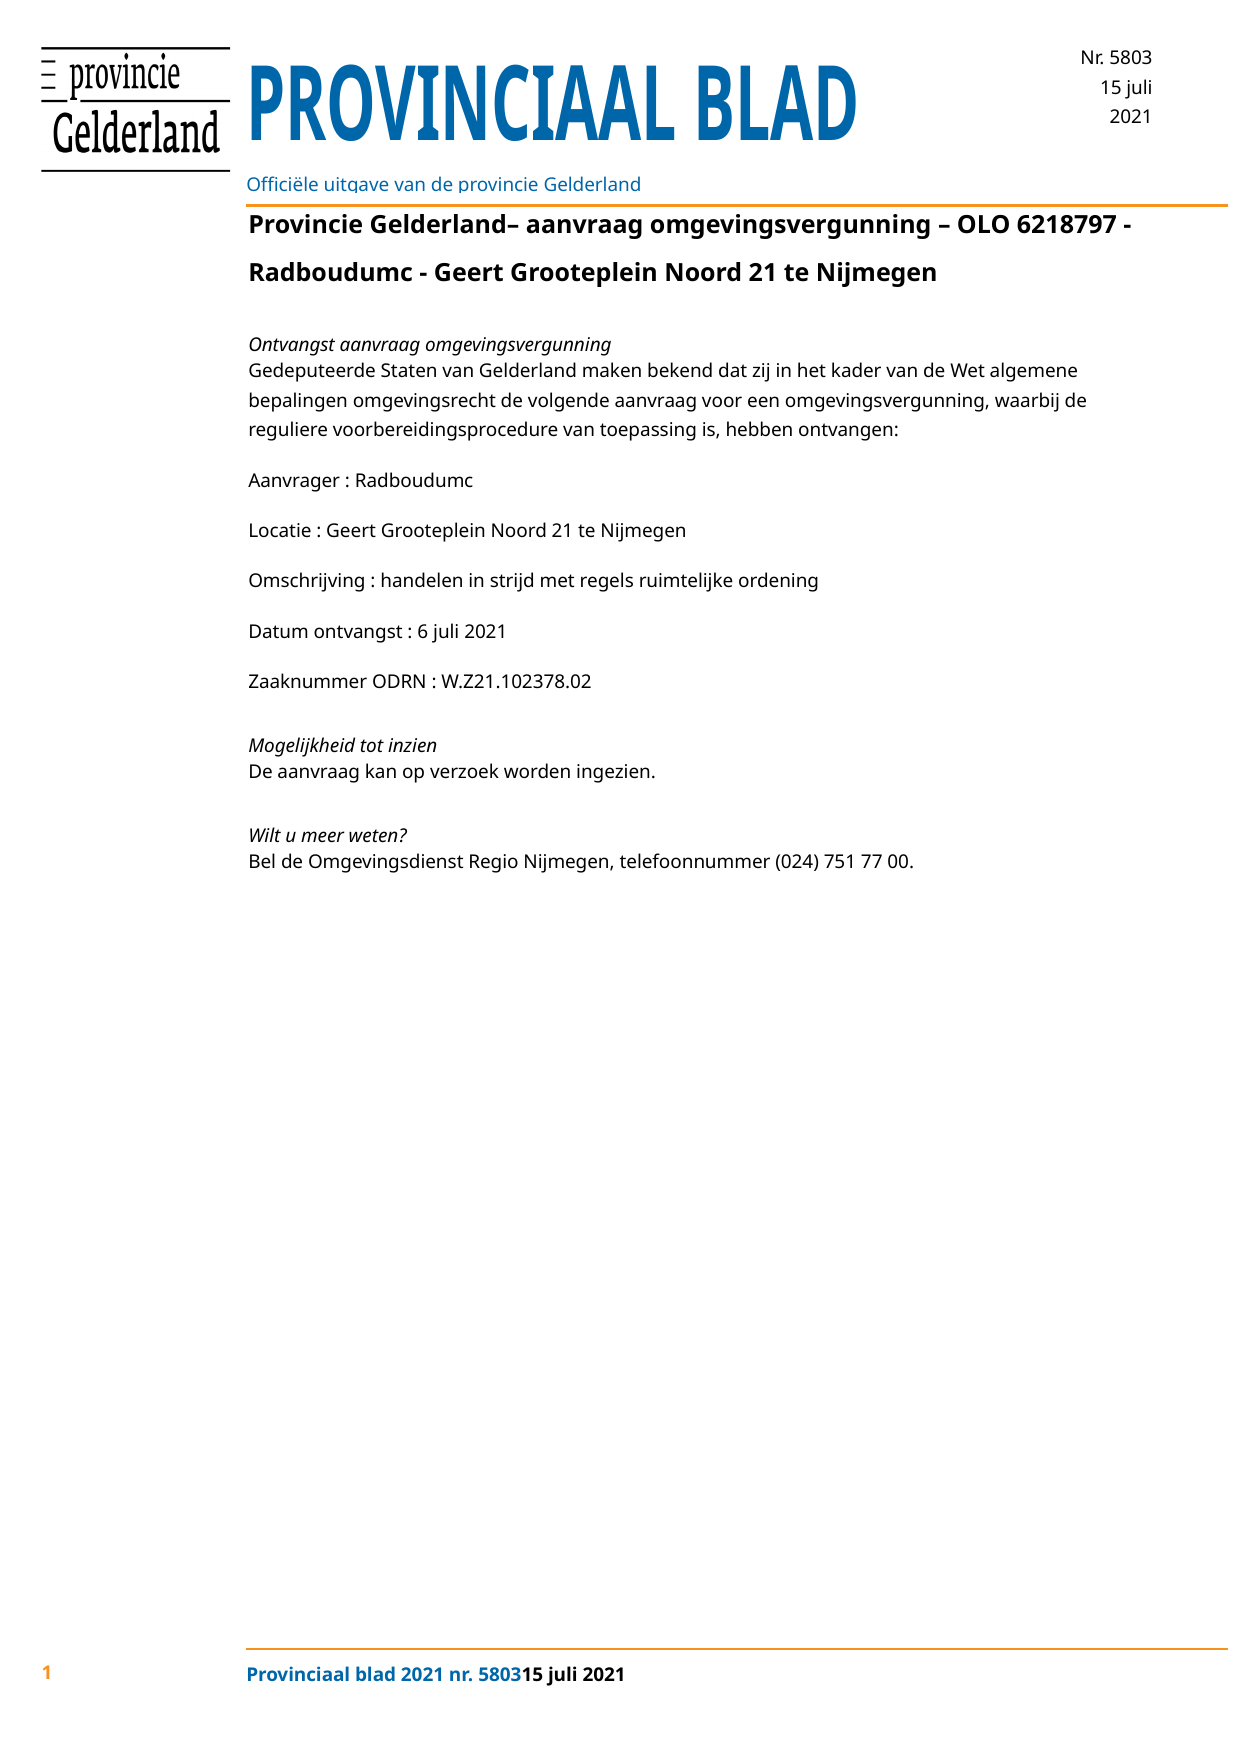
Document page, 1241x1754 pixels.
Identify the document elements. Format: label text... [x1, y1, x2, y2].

text De aanvraag kan op verzoek worden ingezien. [248, 758, 1152, 784]
text Provincie Gelderland– aanvraag omgevingsvergunning – OLO 6218797 - Radboudumc - Geert Grooteplein Noord 21 te Nijmegen [248, 207, 1152, 288]
text Zaaknummer ODRN : W.Z21.102378.02 [248, 668, 1152, 694]
text Omschrijving : handelen in strijd met regels ruimtelijke ordening [248, 568, 1152, 593]
text Mogelijkheid tot inzien [248, 732, 1152, 758]
text Gedeputeerde Staten van Gelderland maken bekend dat zij in het kader van de Wet algemene bepalingen omgevingsrecht de volgende aanvraag voor een omgevingsvergunning, waarbij de reguliere voorbereidingsprocedure van toepassing is, hebben ontvangen: [248, 357, 1152, 442]
text Ontvangst aanvraag omgevingsvergunning [248, 331, 1152, 357]
text Bel de Omgevingsdienst Regio Nijmegen, telefoonnummer (024) 751 77 00. [248, 848, 1152, 873]
text Aanvrager : Radboudumc [248, 467, 1152, 492]
picture [41, 47, 231, 172]
text Locatie : Geert Grooteplein Noord 21 te Nijmegen [248, 517, 1152, 543]
text Wilt u meer weten? [248, 822, 1152, 848]
text Datum ontvangst : 6 juli 2021 [248, 618, 1152, 644]
